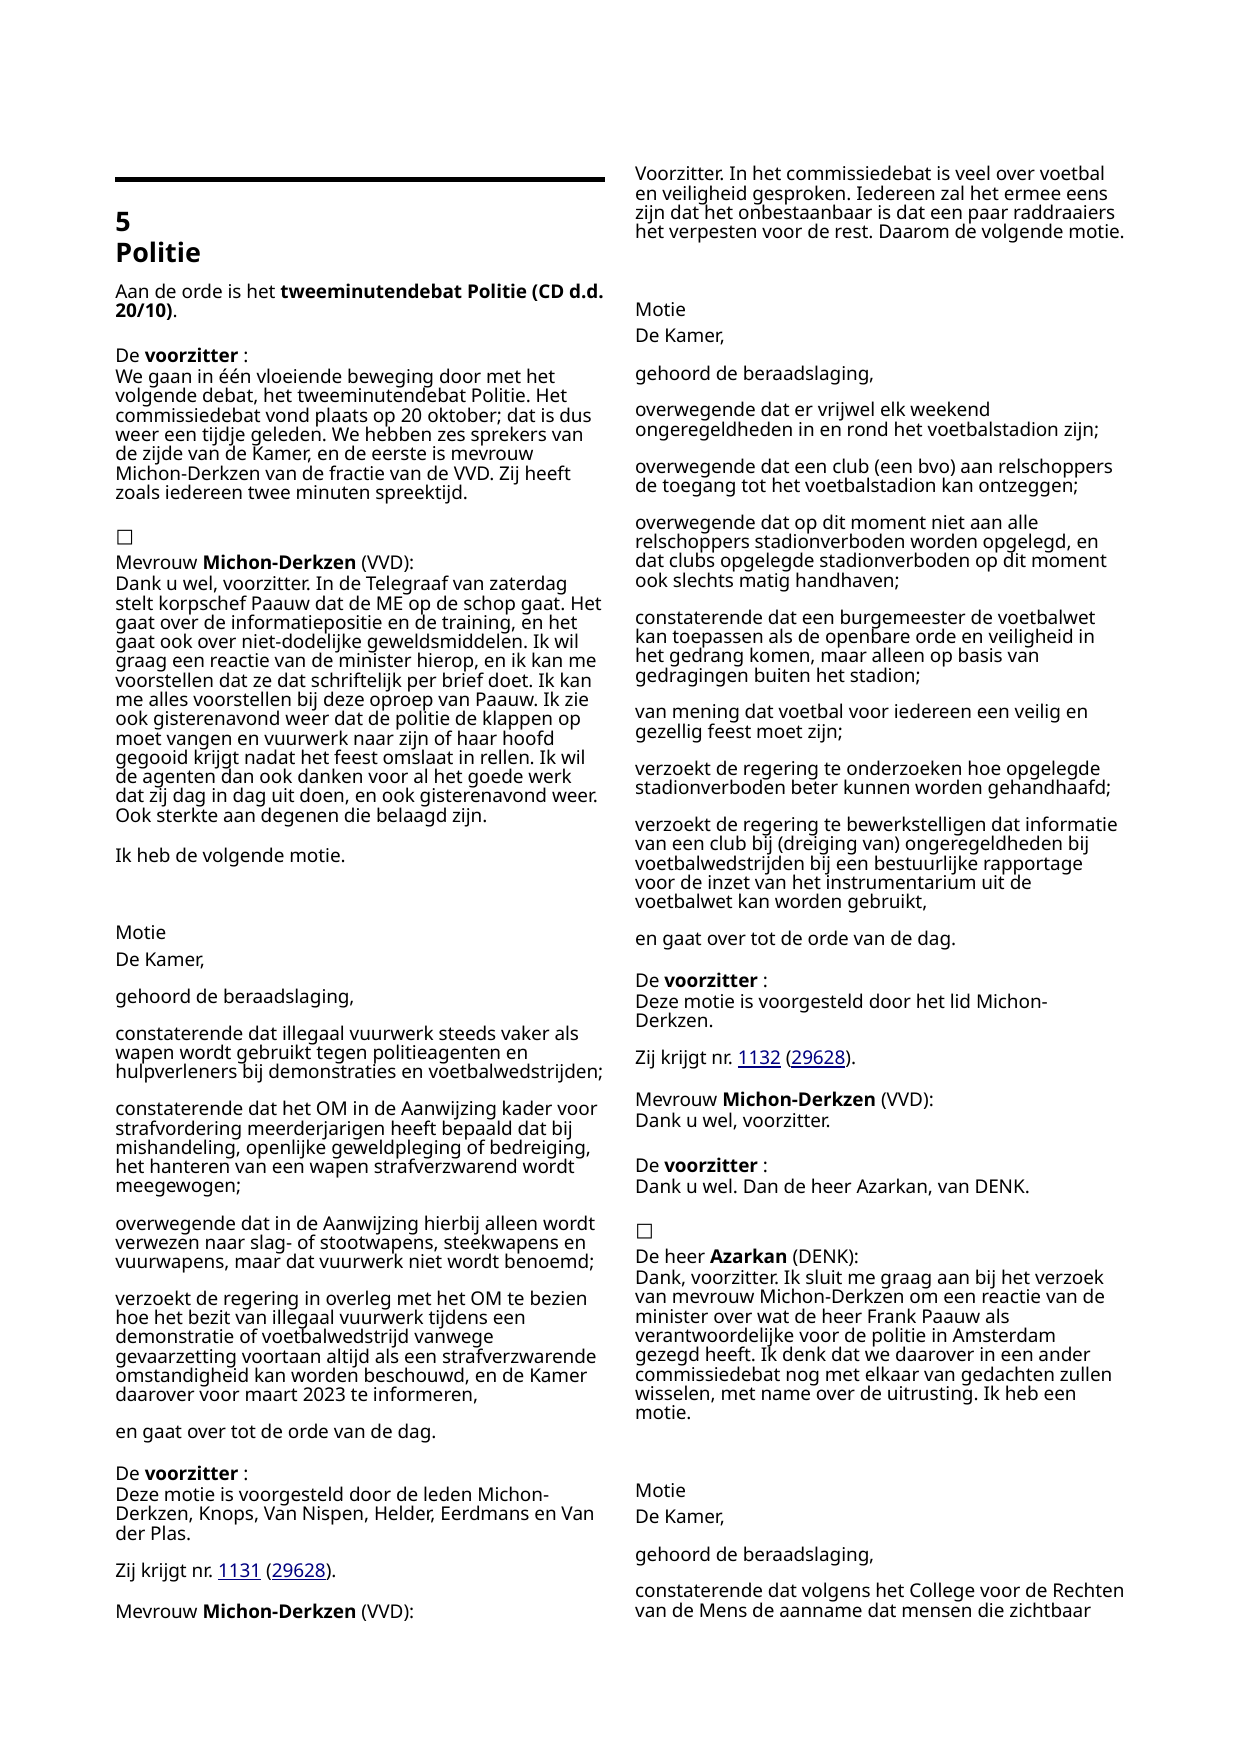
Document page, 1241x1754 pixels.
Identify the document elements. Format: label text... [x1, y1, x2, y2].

text constaterende dat illegaal vuurwerk steeds vaker als wapen wordt gebruikt tegen politieagenten en hulpverleners bij demonstraties en voetbalwedstrijden; [115, 1025, 605, 1083]
text De voorzitter : [635, 1152, 1125, 1178]
text Mevrouw Michon-Derkzen (VVD): [115, 549, 605, 575]
text Voorzitter. In het commissiedebat is veel over voetbal en veiligheid gesproken. Iedereen zal het ermee eens zijn dat het onbestaanbaar is dat een paar raddraaiers het verpesten voor de rest. Daarom de volgende motie. [635, 165, 1125, 242]
text Mevrouw Michon-Derkzen (VVD): [115, 1599, 605, 1624]
text De Kamer, [635, 1508, 1125, 1528]
text en gaat over tot de orde van de dag. [635, 930, 1125, 949]
text van mening dat voetbal voor iedereen een veilig en gezellig feest moet zijn; [635, 703, 1125, 742]
text Ik heb de volgende motie. [115, 847, 605, 866]
text 5 [115, 203, 605, 239]
text De Kamer, [635, 327, 1125, 347]
text De voorzitter : [115, 1460, 605, 1486]
text Dank u wel. Dan de heer Azarkan, van DENK. [635, 1178, 1125, 1197]
text overwegende dat er vrijwel elk weekend ongeregeldheden in en rond het voetbalstadion zijn; [635, 401, 1125, 440]
text Deze motie is voorgesteld door de leden Michon-Derkzen, Knops, Van Nispen, Helder, Eerdmans en Van der Plas. [115, 1486, 605, 1544]
text gehoord de beraadslaging, [635, 1546, 1125, 1565]
text Deze motie is voorgesteld door het lid Michon-Derkzen. [635, 993, 1125, 1031]
text constaterende dat een burgemeester de voetbalwet kan toepassen als de openbare orde en veiligheid in het gedrang komen, maar alleen op basis van gedragingen buiten het stadion; [635, 609, 1125, 686]
text ⬜ [115, 524, 605, 549]
text constaterende dat het OM in de Aanwijzing kader voor strafvordering meerderjarigen heeft bepaald dat bij mishandeling, openlijke geweldpleging of bedreiging, het hanteren van een wapen strafverzwarend wordt meegewogen; [115, 1100, 605, 1197]
text verzoekt de regering in overleg met het OM te bezien hoe het bezit van illegaal vuurwerk tijdens een demonstratie of voetbalwedstrijd vanwege gevaarzetting voortaan altijd als een strafverzwarende omstandigheid kan worden beschouwd, en de Kamer daarover voor maart 2023 te informeren, [115, 1290, 605, 1406]
text verzoekt de regering te bewerkstelligen dat informatie van een club bij (dreiging van) ongeregeldheden bij voetbalwedstrijden bij een bestuurlijke rapportage voor de inzet van het instrumentarium uit de voetbalwet kan worden gebruikt, [635, 816, 1125, 912]
text De voorzitter : [635, 967, 1125, 993]
text Zij krijgt nr. 1132 (29628). [635, 1049, 1125, 1068]
text Motie [635, 1477, 1125, 1503]
text Mevrouw Michon-Derkzen (VVD): [635, 1086, 1125, 1112]
text overwegende dat op dit moment niet aan alle relschoppers stadionverboden worden opgelegd, en dat clubs opgelegde stadionverboden op dit moment ook slechts matig handhaven; [635, 514, 1125, 591]
text verzoekt de regering te onderzoeken hoe opgelegde stadionverboden beter kunnen worden gehandhaafd; [635, 760, 1125, 798]
text Politie [115, 239, 605, 283]
text ⬜ [635, 1218, 1125, 1243]
text We gaan in één vloeiende beweging door met het volgende debat, het tweeminutendebat Politie. Het commissiedebat vond plaats op 20 oktober; dat is dus weer een tijdje geleden. We hebben zes sprekers van de zijde van de Kamer, en de eerste is mevrouw Michon-Derkzen van de fractie van de VVD. Zij heeft zoals iedereen twee minuten spreektijd. [115, 368, 605, 503]
text Dank u wel, voorzitter. [635, 1112, 1125, 1131]
text De voorzitter : [115, 342, 605, 368]
text Dank u wel, voorzitter. In de Telegraaf van zaterdag stelt korpschef Paauw dat de ME op de schop gaat. Het gaat over de informatiepositie en de training, en het gaat ook over niet-dodelijke geweldsmiddelen. Ik wil graag een reactie van de minister hierop, en ik kan me voorstellen dat ze dat schriftelijk per brief doet. Ik kan me alles voorstellen bij deze oproep van Paauw. Ik zie ook gisterenavond weer dat de politie de klappen op moet vangen en vuurwerk naar zijn of haar hoofd gegooid krijgt nadat het feest omslaat in rellen. Ik wil de agenten dan ook danken voor al het goede werk dat zij dag in dag uit doen, en ook gisterenavond weer. Ook sterkte aan degenen die belaagd zijn. [115, 575, 605, 826]
text Motie [635, 296, 1125, 322]
text gehoord de beraadslaging, [635, 364, 1125, 384]
text en gaat over tot de orde van de dag. [115, 1423, 605, 1443]
text Dank, voorzitter. Ik sluit me graag aan bij het verzoek van mevrouw Michon-Derkzen om een reactie van de minister over wat de heer Frank Paauw als verantwoordelijke voor de politie in Amsterdam gezegd heeft. Ik denk dat we daarover in een ander commissiedebat nog met elkaar van gedachten zullen wisselen, met name over de uitrusting. Ik heb een motie. [635, 1269, 1125, 1423]
text Motie [115, 919, 605, 945]
text gehoord de beraadslaging, [115, 988, 605, 1007]
text De heer Azarkan (DENK): [635, 1243, 1125, 1269]
text Zij krijgt nr. 1131 (29628). [115, 1562, 605, 1581]
text De Kamer, [115, 951, 605, 970]
text overwegende dat een club (een bvo) aan relschoppers de toegang tot het voetbalstadion kan ontzeggen; [635, 458, 1125, 496]
text Aan de orde is het tweeminutendebat Politie (CD d.d. 20/10). [115, 283, 605, 322]
text overwegende dat in de Aanwijzing hierbij alleen wordt verwezen naar slag- of stootwapens, steekwapens en vuurwapens, maar dat vuurwerk niet wordt benoemd; [115, 1214, 605, 1272]
text constaterende dat volgens het College voor de Rechten van de Mens de aanname dat mensen die zichtbaar [635, 1582, 1125, 1621]
